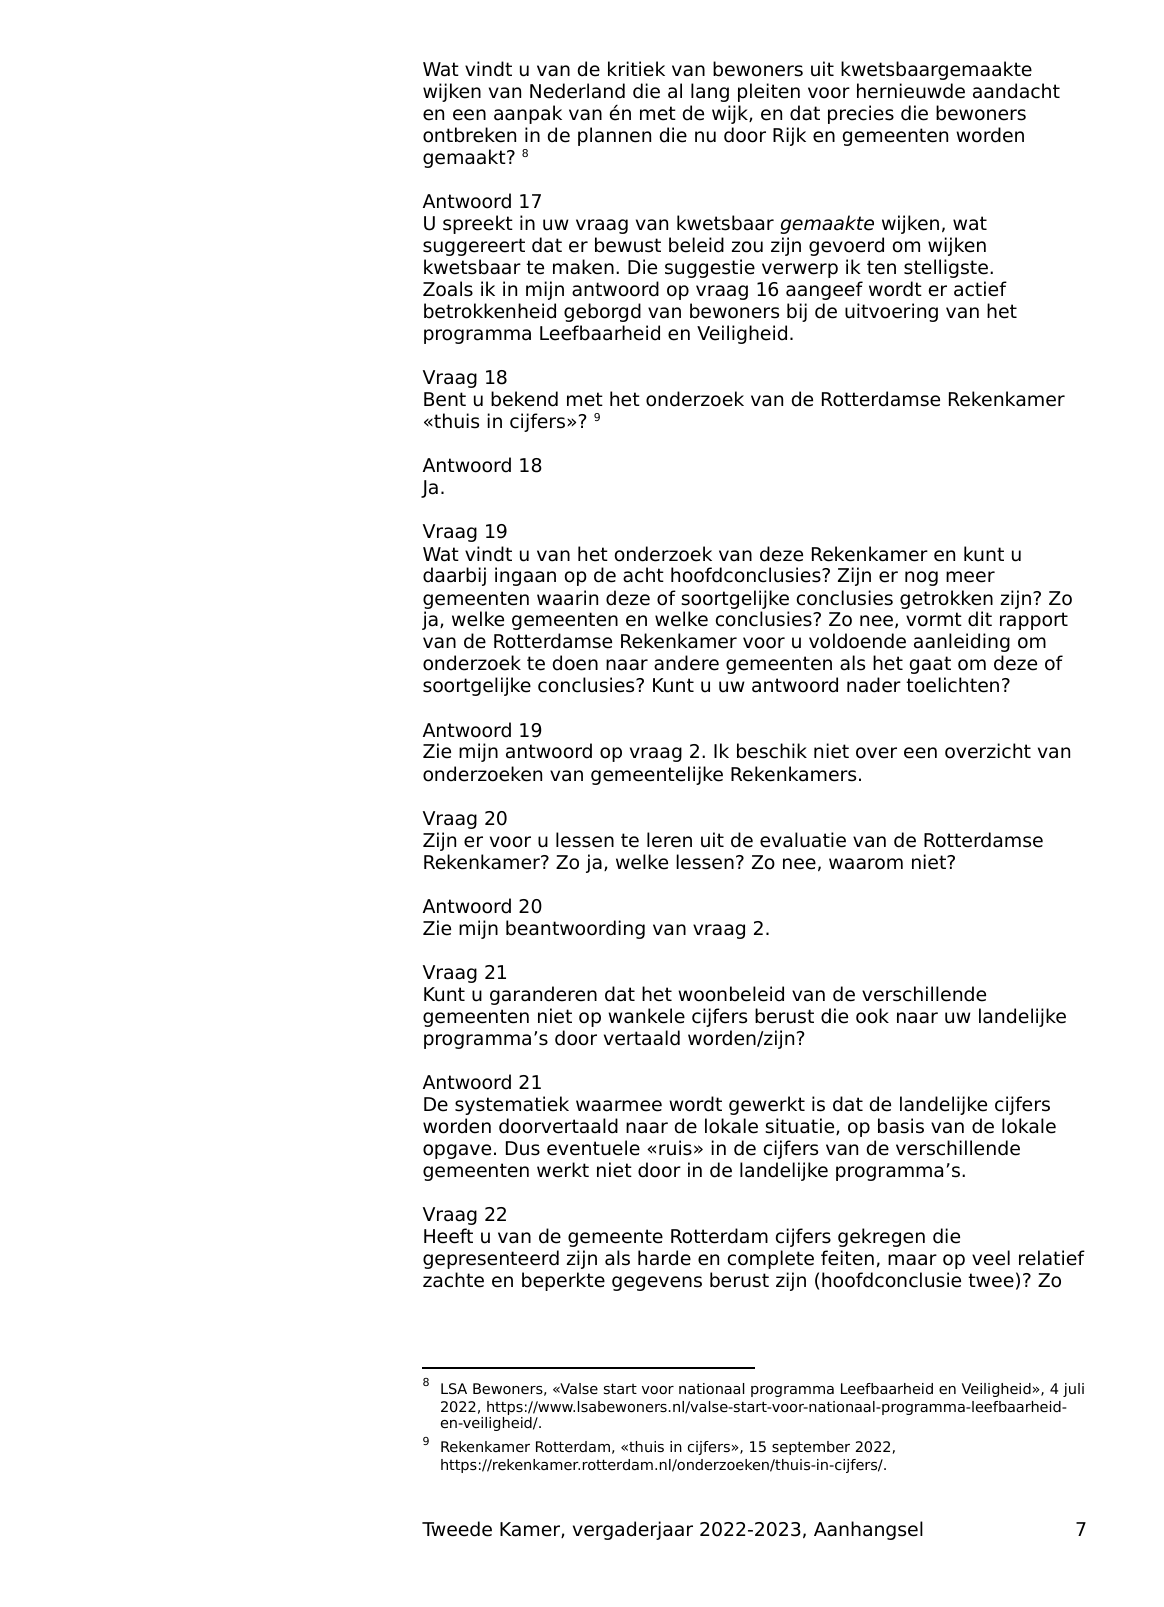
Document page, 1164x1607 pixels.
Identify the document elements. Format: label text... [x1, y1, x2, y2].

text Rekenkamer Rotterdam, «thuis in cijfers», 15 september 2022, https://rekenkamer.rotterdam.nl/onderzoeken/thuis-in-cijfers/. [422, 1435, 1087, 1474]
text Kunt u garanderen dat het woonbeleid van de verschillende gemeenten niet op wankele cijfers berust die ook naar uw landelijke programma’s door vertaald worden/zijn? [422, 984, 1087, 1050]
text LSA Bewoners, «Valse start voor nationaal programma Leefbaarheid en Veiligheid», 4 juli 2022, https://www.lsabewoners.nl/valse-start-voor-nationaal-programma-leefbaarheid-en-veiligheid/. [422, 1377, 1087, 1432]
text U spreekt in uw vraag van kwetsbaar gemaakte wijken, wat suggereert dat er bewust beleid zou zijn gevoerd om wijken kwetsbaar te maken. Die suggestie verwerp ik ten stelligste. [422, 213, 1087, 279]
text Wat vindt u van de kritiek van bewoners uit kwetsbaargemaakte wijken van Nederland die al lang pleiten voor hernieuwde aandacht en een aanpak van én met de wijk, en dat precies die bewoners ontbreken in de plannen die nu door Rijk en gemeenten worden gemaakt? [422, 59, 1087, 169]
text Antwoord 19 [422, 719, 1087, 741]
text Bent u bekend met het onderzoek van de Rotterdamse Rekenkamer «thuis in cijfers»? [422, 389, 1087, 433]
text Antwoord 17 [422, 191, 1087, 213]
text Vraag 19 [422, 521, 1087, 543]
text Heeft u van de gemeente Rotterdam cijfers gekregen die gepresenteerd zijn als harde en complete feiten, maar op veel relatief zachte en beperkte gegevens berust zijn (hoofdconclusie twee)? Zo [422, 1226, 1087, 1292]
text Vraag 20 [422, 808, 1087, 829]
text Zie mijn beantwoording van vraag 2. [422, 918, 1087, 940]
text Vraag 18 [422, 367, 1087, 389]
text Antwoord 20 [422, 896, 1087, 918]
text De systematiek waarmee wordt gewerkt is dat de landelijke cijfers worden doorvertaald naar de lokale situatie, op basis van de lokale opgave. Dus eventuele «ruis» in de cijfers van de verschillende gemeenten werkt niet door in de landelijke programma’s. [422, 1094, 1087, 1182]
text Ja. [422, 477, 1087, 499]
text Antwoord 18 [422, 455, 1087, 477]
text Antwoord 21 [422, 1072, 1087, 1094]
text Zijn er voor u lessen te leren uit de evaluatie van de Rotterdamse Rekenkamer? Zo ja, welke lessen? Zo nee, waarom niet? [422, 829, 1087, 873]
text Zoals ik in mijn antwoord op vraag 16 aangeef wordt er actief betrokkenheid geborgd van bewoners bij de uitvoering van het programma Leefbaarheid en Veiligheid. [422, 279, 1087, 345]
text Vraag 22 [422, 1204, 1087, 1226]
text Vraag 21 [422, 962, 1087, 984]
text Zie mijn antwoord op vraag 2. Ik beschik niet over een overzicht van onderzoeken van gemeentelijke Rekenkamers. [422, 741, 1087, 785]
text Wat vindt u van het onderzoek van deze Rekenkamer en kunt u daarbij ingaan op de acht hoofdconclusies? Zijn er nog meer gemeenten waarin deze of soortgelijke conclusies getrokken zijn? Zo ja, welke gemeenten en welke conclusies? Zo nee, vormt dit rapport van de Rotterdamse Rekenkamer voor u voldoende aanleiding om onderzoek te doen naar andere gemeenten als het gaat om deze of soortgelijke conclusies? Kunt u uw antwoord nader toelichten? [422, 543, 1087, 697]
